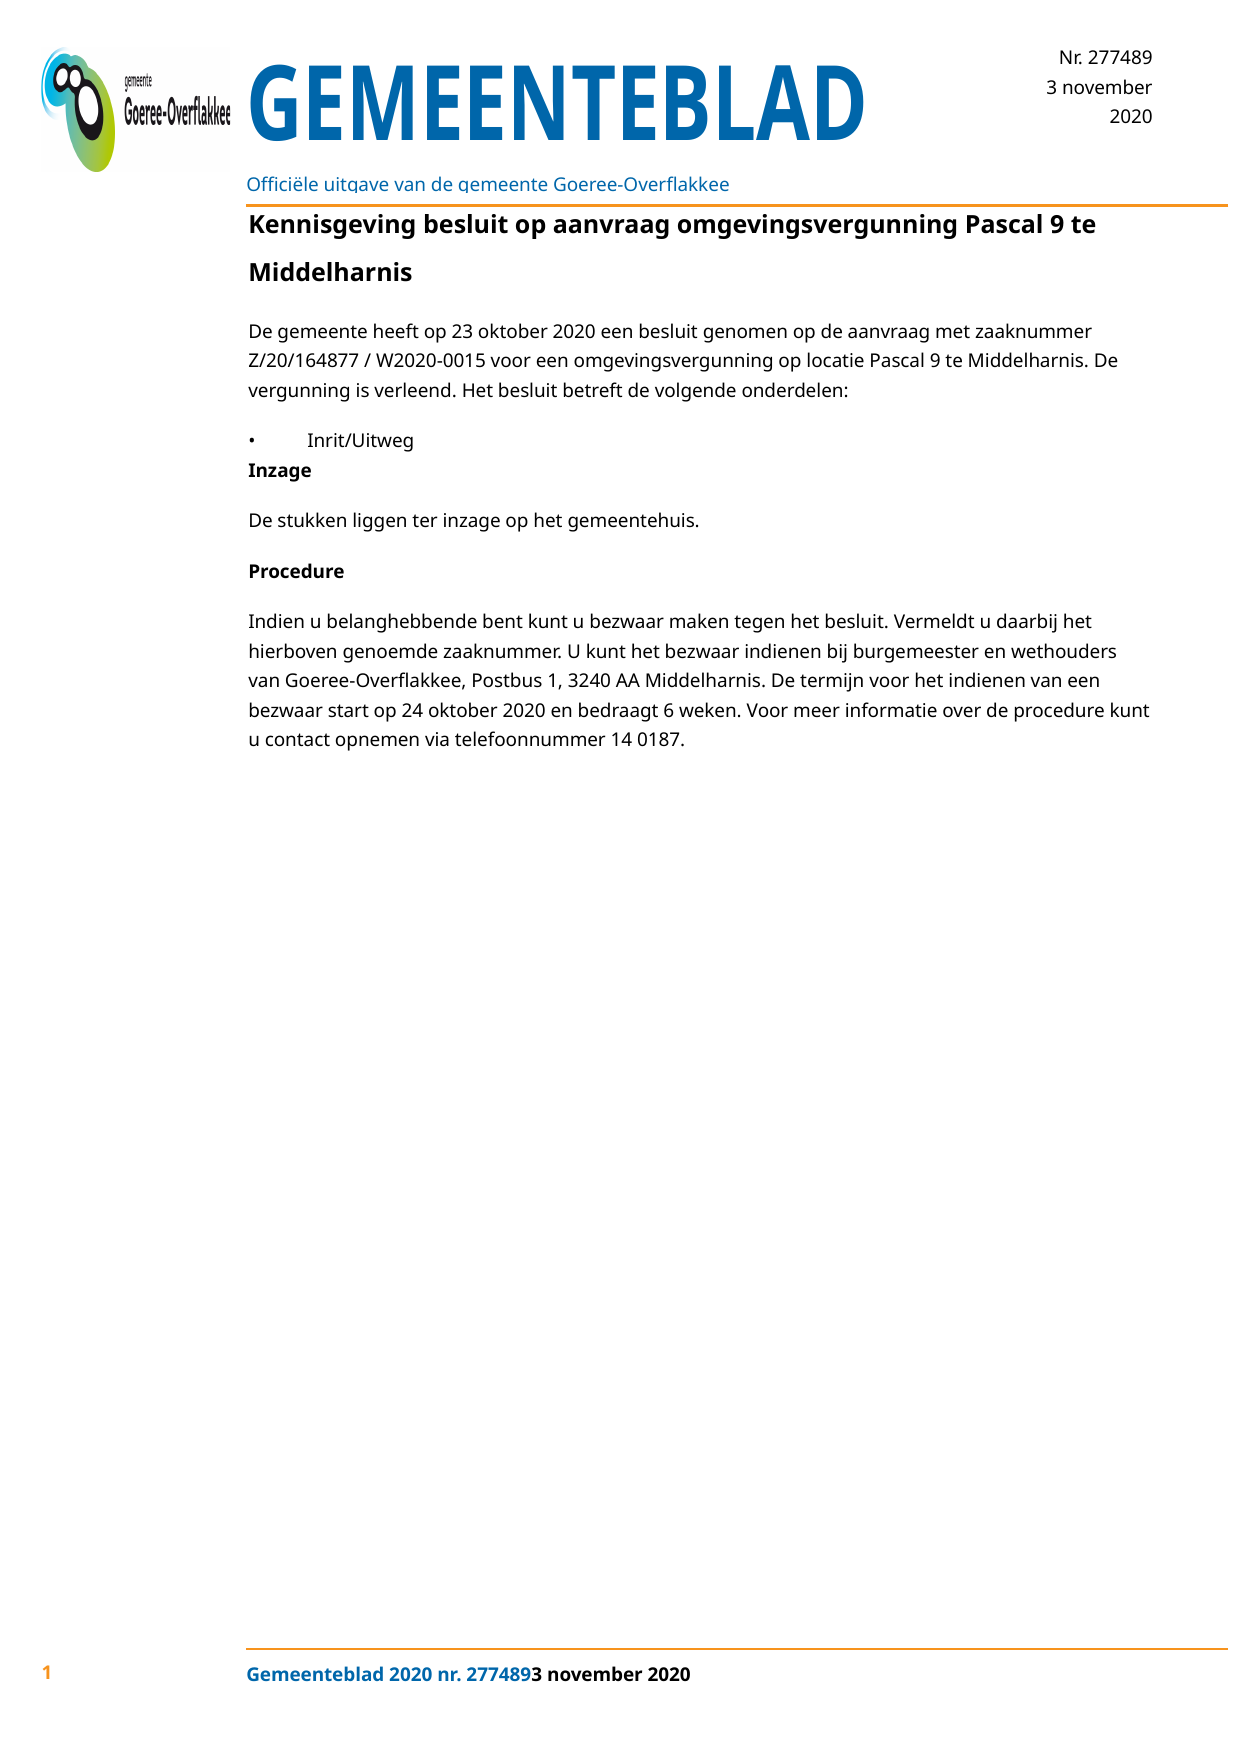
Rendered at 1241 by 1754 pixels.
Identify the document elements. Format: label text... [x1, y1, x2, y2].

text Indien u belanghebbende bent kunt u bezwaar maken tegen het besluit. Vermeldt u daarbij het hierboven genoemde zaaknummer. U kunt het bezwaar indienen bij burgemeester en wethouders van Goeree-Overflakkee, Postbus 1, 3240 AA Middelharnis. De termijn voor het indienen van een bezwaar start op 24 oktober 2020 en bedraagt 6 weken. Voor meer informatie over de procedure kunt u contact opnemen via telefoonnummer 14 0187. [248, 608, 1152, 752]
text Kennisgeving besluit op aanvraag omgevingsvergunning Pascal 9 te Middelharnis [248, 207, 1152, 288]
picture [41, 47, 231, 172]
text Inzage [248, 457, 1152, 483]
text De gemeente heeft op 23 oktober 2020 een besluit genomen op de aanvraag met zaaknummer Z/20/164877 / W2020-0015 voor een omgevingsvergunning op locatie Pascal 9 te Middelharnis. De vergunning is verleend. Het besluit betreft de volgende onderdelen: [248, 318, 1152, 403]
text De stukken liggen ter inzage op het gemeentehuis. [248, 507, 1152, 533]
list Inrit/Uitweg [248, 427, 1152, 453]
text Procedure [248, 558, 1152, 584]
